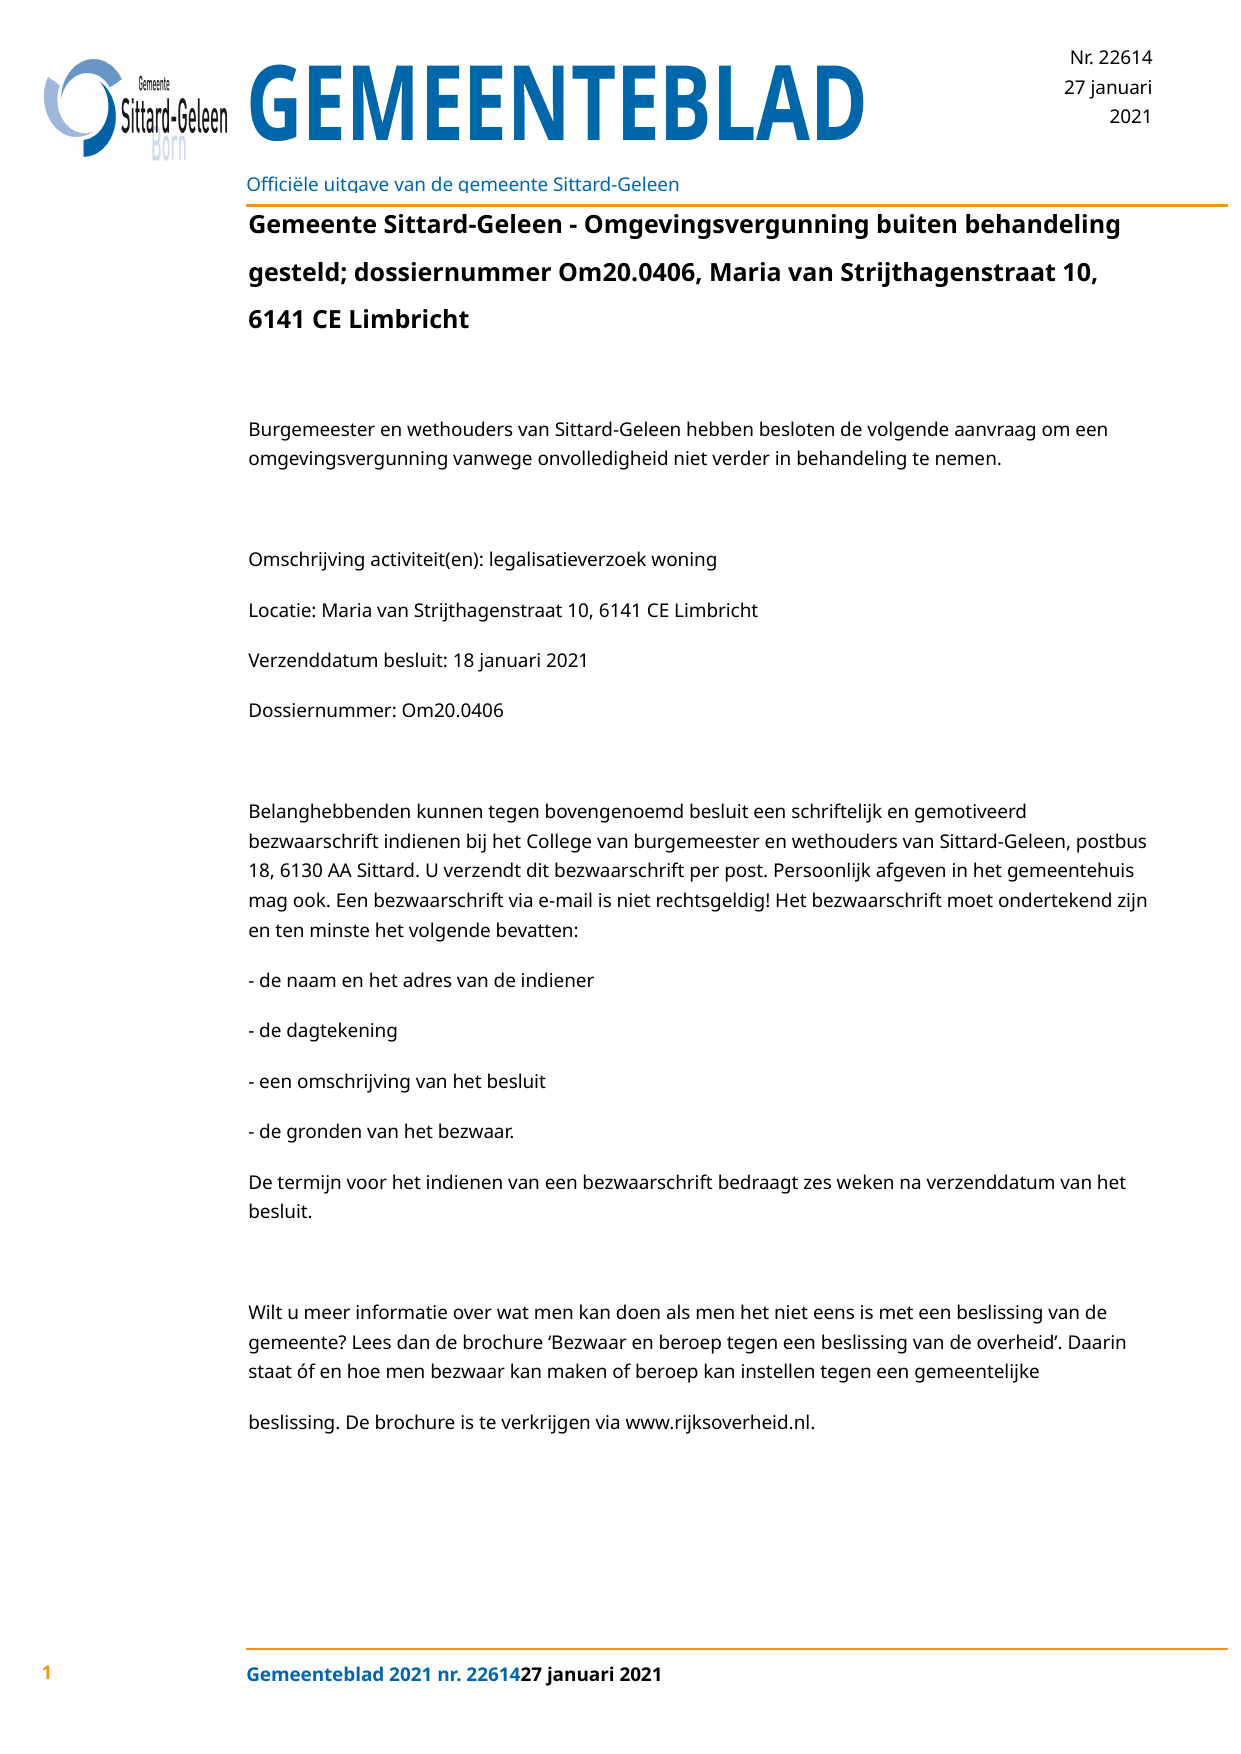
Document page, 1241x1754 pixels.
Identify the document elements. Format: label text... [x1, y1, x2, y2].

text Gemeente Sittard-Geleen - Omgevingsvergunning buiten behandeling gesteld; dossiernummer Om20.0406, Maria van Strijthagenstraat 10, 6141 CE Limbricht [248, 207, 1152, 336]
text Omschrijving activiteit(en): legalisatieverzoek woning [248, 546, 1152, 572]
text - de naam en het adres van de indiener [248, 967, 1152, 993]
text Wilt u meer informatie over wat men kan doen als men het niet eens is met een beslissing van de gemeente? Lees dan de brochure ‘Bezwaar en beroep tegen een beslissing van de overheid’. Daarin staat óf en hoe men bezwaar kan maken of beroep kan instellen tegen een gemeentelijke [248, 1299, 1152, 1384]
text beslissing. De brochure is te verkrijgen via www.rijksoverheid.nl. [248, 1409, 1152, 1434]
text Belanghebbenden kunnen tegen bovengenoemd besluit een schriftelijk en gemotiveerd bezwaarschrift indienen bij het College van burgemeester en wethouders van Sittard-Geleen, postbus 18, 6130 AA Sittard. U verzendt dit bezwaarschrift per post. Persoonlijk afgeven in het gemeentehuis mag ook. Een bezwaarschrift via e-mail is niet rechtsgeldig! Het bezwaarschrift moet ondertekend zijn en ten minste het volgende bevatten: [248, 798, 1152, 942]
text - de gronden van het bezwaar. [248, 1118, 1152, 1144]
text Locatie: Maria van Strijthagenstraat 10, 6141 CE Limbricht [248, 597, 1152, 622]
text - de dagtekening [248, 1018, 1152, 1043]
picture [41, 47, 231, 172]
text Dossiernummer: Om20.0406 [248, 698, 1152, 723]
text Burgemeester en wethouders van Sittard-Geleen hebben besloten de volgende aanvraag om een omgevingsvergunning vanwege onvolledigheid niet verder in behandeling te nemen. [248, 416, 1152, 471]
text De termijn voor het indienen van een bezwaarschrift bedraagt zes weken na verzenddatum van het besluit. [248, 1169, 1152, 1224]
text Verzenddatum besluit: 18 januari 2021 [248, 647, 1152, 673]
text - een omschrijving van het besluit [248, 1068, 1152, 1094]
